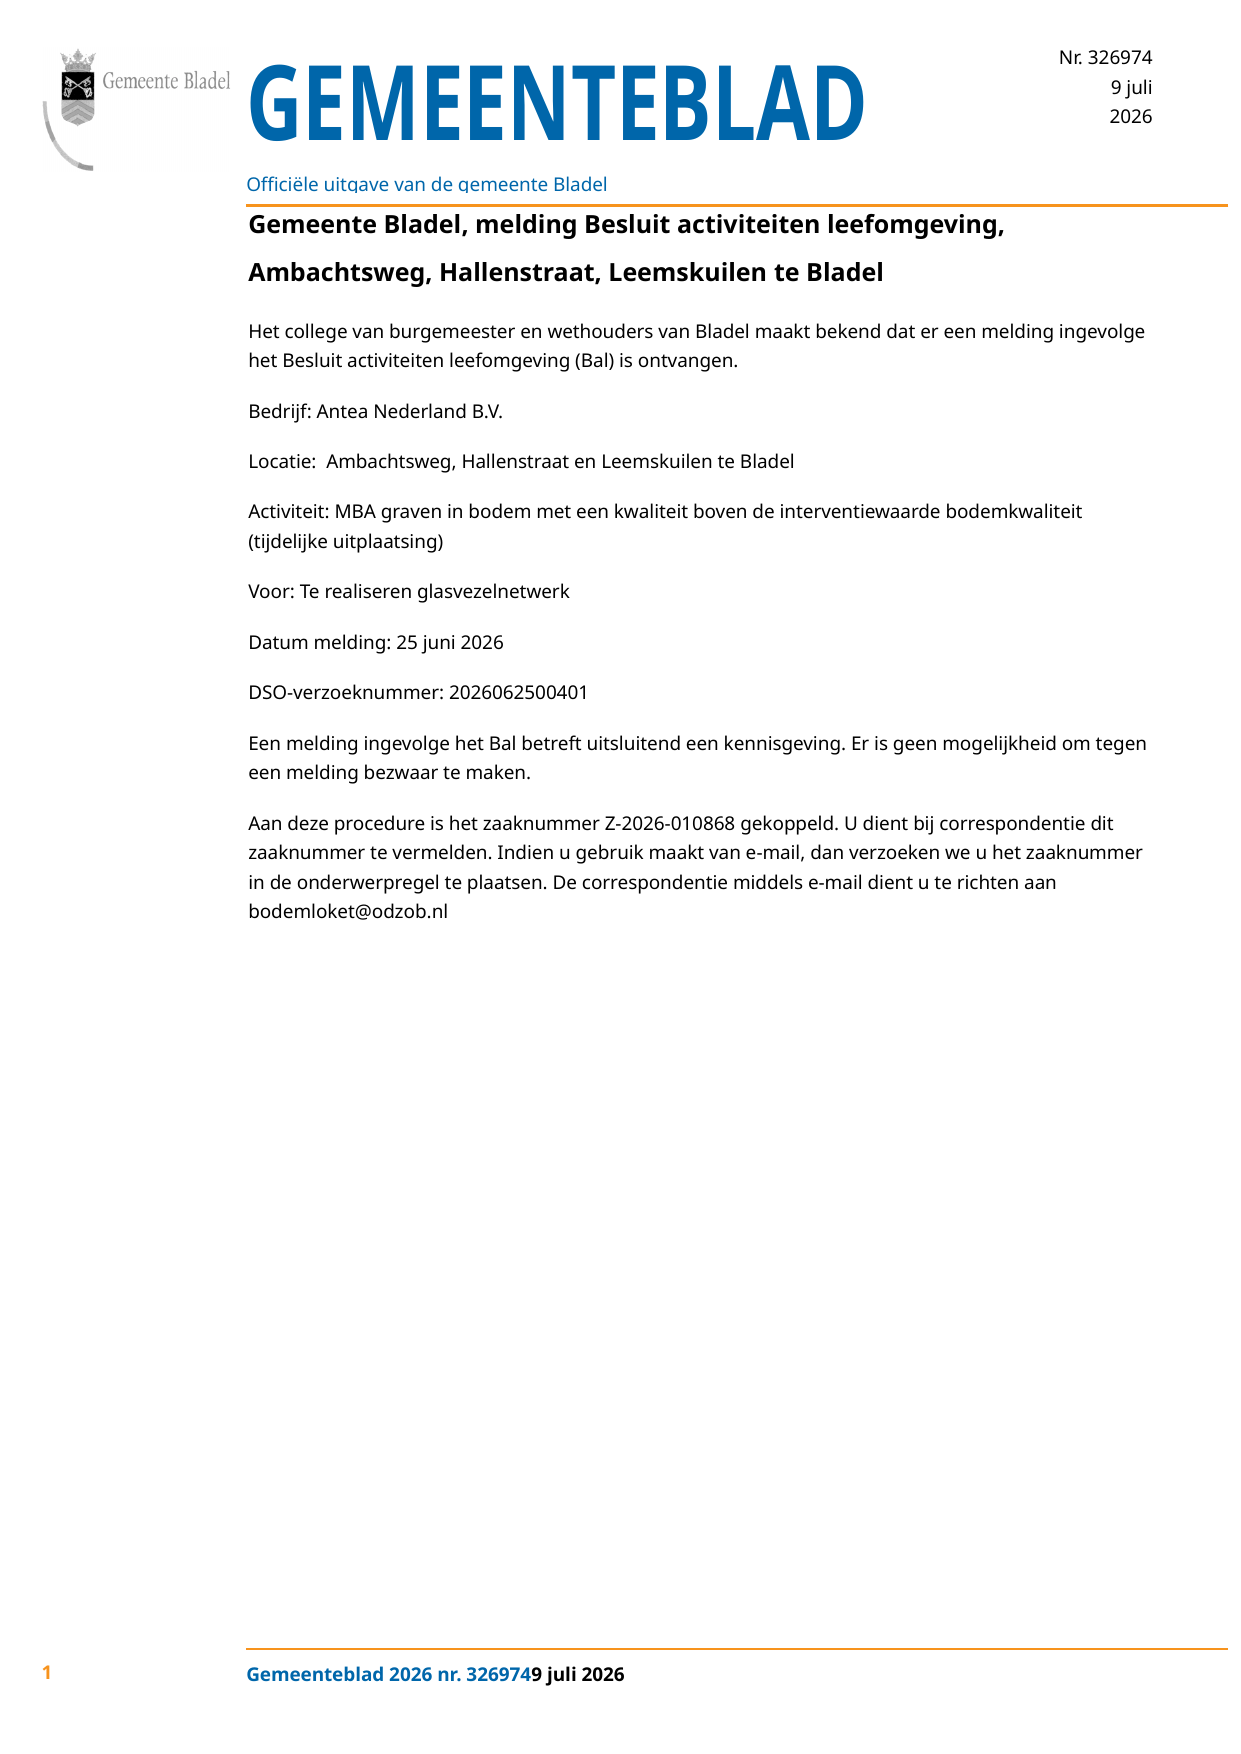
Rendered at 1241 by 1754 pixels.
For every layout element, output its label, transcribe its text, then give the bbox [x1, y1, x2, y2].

picture [41, 47, 231, 172]
text Datum melding: 25 juni 2026 [248, 629, 1152, 655]
text Voor: Te realiseren glasvezelnetwerk [248, 579, 1152, 604]
text Een melding ingevolge het Bal betreft uitsluitend een kennisgeving. Er is geen mogelijkheid om tegen een melding bezwaar te maken. [248, 730, 1152, 785]
text Bedrijf: Antea Nederland B.V. [248, 398, 1152, 424]
text Locatie: ​ ​Ambachtsweg, Hallenstraat en Leemskuilen te Bladel [248, 448, 1152, 474]
text Activiteit: MBA graven in bodem met een kwaliteit boven de interventiewaarde bodemkwaliteit (tijdelijke uitplaatsing) [248, 499, 1152, 554]
text Aan deze procedure is het zaaknummer Z-2026-010868 gekoppeld. U dient bij correspondentie dit zaaknummer te vermelden. Indien u gebruik maakt van e-mail, dan verzoeken we u het zaaknummer in de onderwerpregel te plaatsen. De correspondentie middels e-mail dient u te richten aan bodemloket@odzob.nl [248, 810, 1152, 924]
text DSO-verzoeknummer: 2026062500401 [248, 679, 1152, 705]
text Het college van burgemeester en wethouders van ​Bladel maakt bekend dat er een melding ingevolge het Besluit activiteiten leefomgeving (Bal) is ontvangen. [248, 318, 1152, 373]
text Gemeente Bladel​, melding Besluit activiteiten leefomgeving, Ambachtsweg, Hallenstraat, Leemskuilen​ ​​te​ Bladel [248, 207, 1152, 288]
